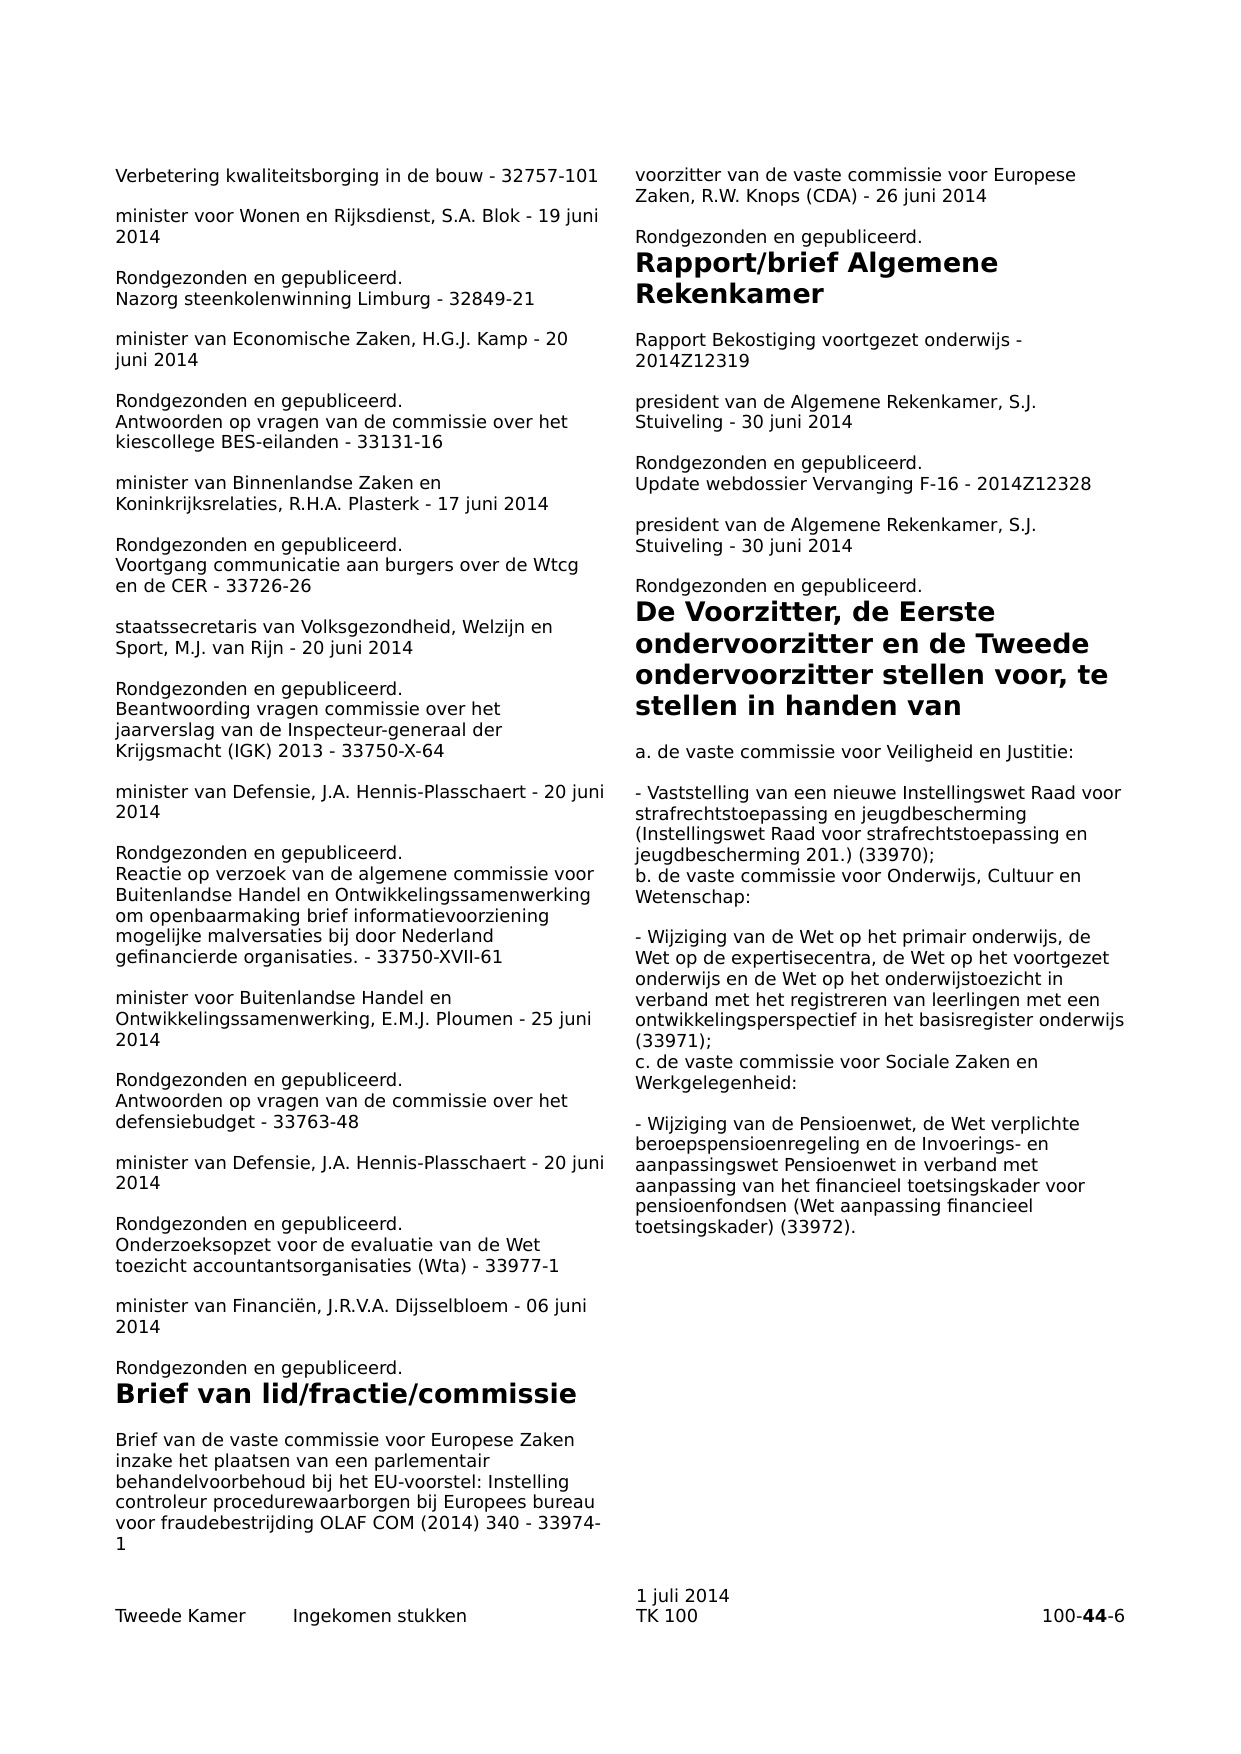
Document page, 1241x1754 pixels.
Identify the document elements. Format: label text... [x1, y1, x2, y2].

text Beantwoording vragen commissie over het jaarverslag van de Inspecteur-generaal der Krijgsmacht (IGK) 2013 - 33750-X-64 [115, 699, 605, 762]
text Rapport Bekostiging voortgezet onderwijs - 2014Z12319 [635, 330, 1125, 372]
text Rondgezonden en gepubliceerd. [635, 576, 1125, 597]
text - Wijziging van de Wet op het primair onderwijs, de Wet op de expertisecentra, de Wet op het voortgezet onderwijs en de Wet op het onderwijstoezicht in verband met het registreren van leerlingen met een ontwikkelingsperspectief in het basisregister onderwijs (33971); [635, 927, 1125, 1052]
text c. de vaste commissie voor Sociale Zaken en Werkgelegenheid: [635, 1052, 1125, 1093]
text minister van Financiën, J.R.V.A. Dijsselbloem - 06 juni 2014 [115, 1296, 605, 1338]
text Rondgezonden en gepubliceerd. [115, 268, 605, 288]
text Rondgezonden en gepubliceerd. [635, 453, 1125, 474]
text b. de vaste commissie voor Onderwijs, Cultuur en Wetenschap: [635, 866, 1125, 907]
text Rondgezonden en gepubliceerd. [115, 1214, 605, 1235]
text - Vaststelling van een nieuwe Instellingswet Raad voor strafrechtstoepassing en jeugdbescherming (Instellingswet Raad voor strafrechtstoepassing en jeugdbescherming 201.) (33970); [635, 783, 1125, 866]
title Brief van lid/fractie/commissie [115, 1378, 605, 1410]
text minister van Defensie, J.A. Hennis-Plasschaert - 20 juni 2014 [115, 782, 605, 823]
text Rondgezonden en gepubliceerd. [115, 843, 605, 864]
text Onderzoeksopzet voor de evaluatie van de Wet toezicht accountantsorganisaties (Wta) - 33977-1 [115, 1235, 605, 1276]
text Reactie op verzoek van de algemene commissie voor Buitenlandse Handel en Ontwikkelingssamenwerking om openbaarmaking brief informatievoorziening mogelijke malversaties bij door Nederland gefinancierde organisaties. - 33750-XVII-61 [115, 864, 605, 968]
text Rondgezonden en gepubliceerd. [635, 227, 1125, 247]
text Rondgezonden en gepubliceerd. [115, 1358, 605, 1378]
text minister voor Buitenlandse Handel en Ontwikkelingssamenwerking, E.M.J. Ploumen - 25 juni 2014 [115, 988, 605, 1050]
text Voortgang communicatie aan burgers over de Wtcg en de CER - 33726-26 [115, 555, 605, 597]
text staatssecretaris van Volksgezondheid, Welzijn en Sport, M.J. van Rijn - 20 juni 2014 [115, 617, 605, 658]
text a. de vaste commissie voor Veiligheid en Justitie: [635, 742, 1125, 763]
text minister voor Wonen en Rijksdienst, S.A. Blok - 19 juni 2014 [115, 206, 605, 248]
title Rapport/brief Algemene Rekenkamer [635, 247, 1125, 310]
text Rondgezonden en gepubliceerd. [115, 391, 605, 411]
text minister van Defensie, J.A. Hennis-Plasschaert - 20 juni 2014 [115, 1152, 605, 1194]
text Verbetering kwaliteitsborging in de bouw - 32757-101 [115, 165, 605, 186]
text president van de Algemene Rekenkamer, S.J. Stuiveling - 30 juni 2014 [635, 515, 1125, 556]
text Antwoorden op vragen van de commissie over het defensiebudget - 33763-48 [115, 1091, 605, 1132]
text minister van Economische Zaken, H.G.J. Kamp - 20 juni 2014 [115, 329, 605, 371]
text Rondgezonden en gepubliceerd. [115, 534, 605, 555]
text Antwoorden op vragen van de commissie over het kiescollege BES-eilanden - 33131-16 [115, 411, 605, 453]
title De Voorzitter, de Eerste ondervoorzitter en de Tweede ondervoorzitter stellen voor, te stellen in handen van [635, 597, 1125, 722]
text Nazorg steenkolenwinning Limburg - 32849-21 [115, 288, 605, 309]
text Rondgezonden en gepubliceerd. [115, 678, 605, 699]
text voorzitter van de vaste commissie voor Europese Zaken, R.W. Knops (CDA) - 26 juni 2014 [635, 165, 1125, 207]
text Update webdossier Vervanging F-16 - 2014Z12328 [635, 474, 1125, 495]
text minister van Binnenlandse Zaken en Koninkrijksrelaties, R.H.A. Plasterk - 17 juni 2014 [115, 473, 605, 514]
text Brief van de vaste commissie voor Europese Zaken inzake het plaatsen van een parlementair behandelvoorbehoud bij het EU-voorstel: Instelling controleur procedurewaarborgen bij Europees bureau voor fraudebestrijding OLAF COM (2014) 340 - 33974-1 [115, 1430, 605, 1555]
text Rondgezonden en gepubliceerd. [115, 1070, 605, 1091]
text president van de Algemene Rekenkamer, S.J. Stuiveling - 30 juni 2014 [635, 392, 1125, 433]
text - Wijziging van de Pensioenwet, de Wet verplichte beroepspensioenregeling en de Invoerings- en aanpassingswet Pensioenwet in verband met aanpassing van het financieel toetsingskader voor pensioenfondsen (Wet aanpassing financieel toetsingskader) (33972). [635, 1113, 1125, 1238]
